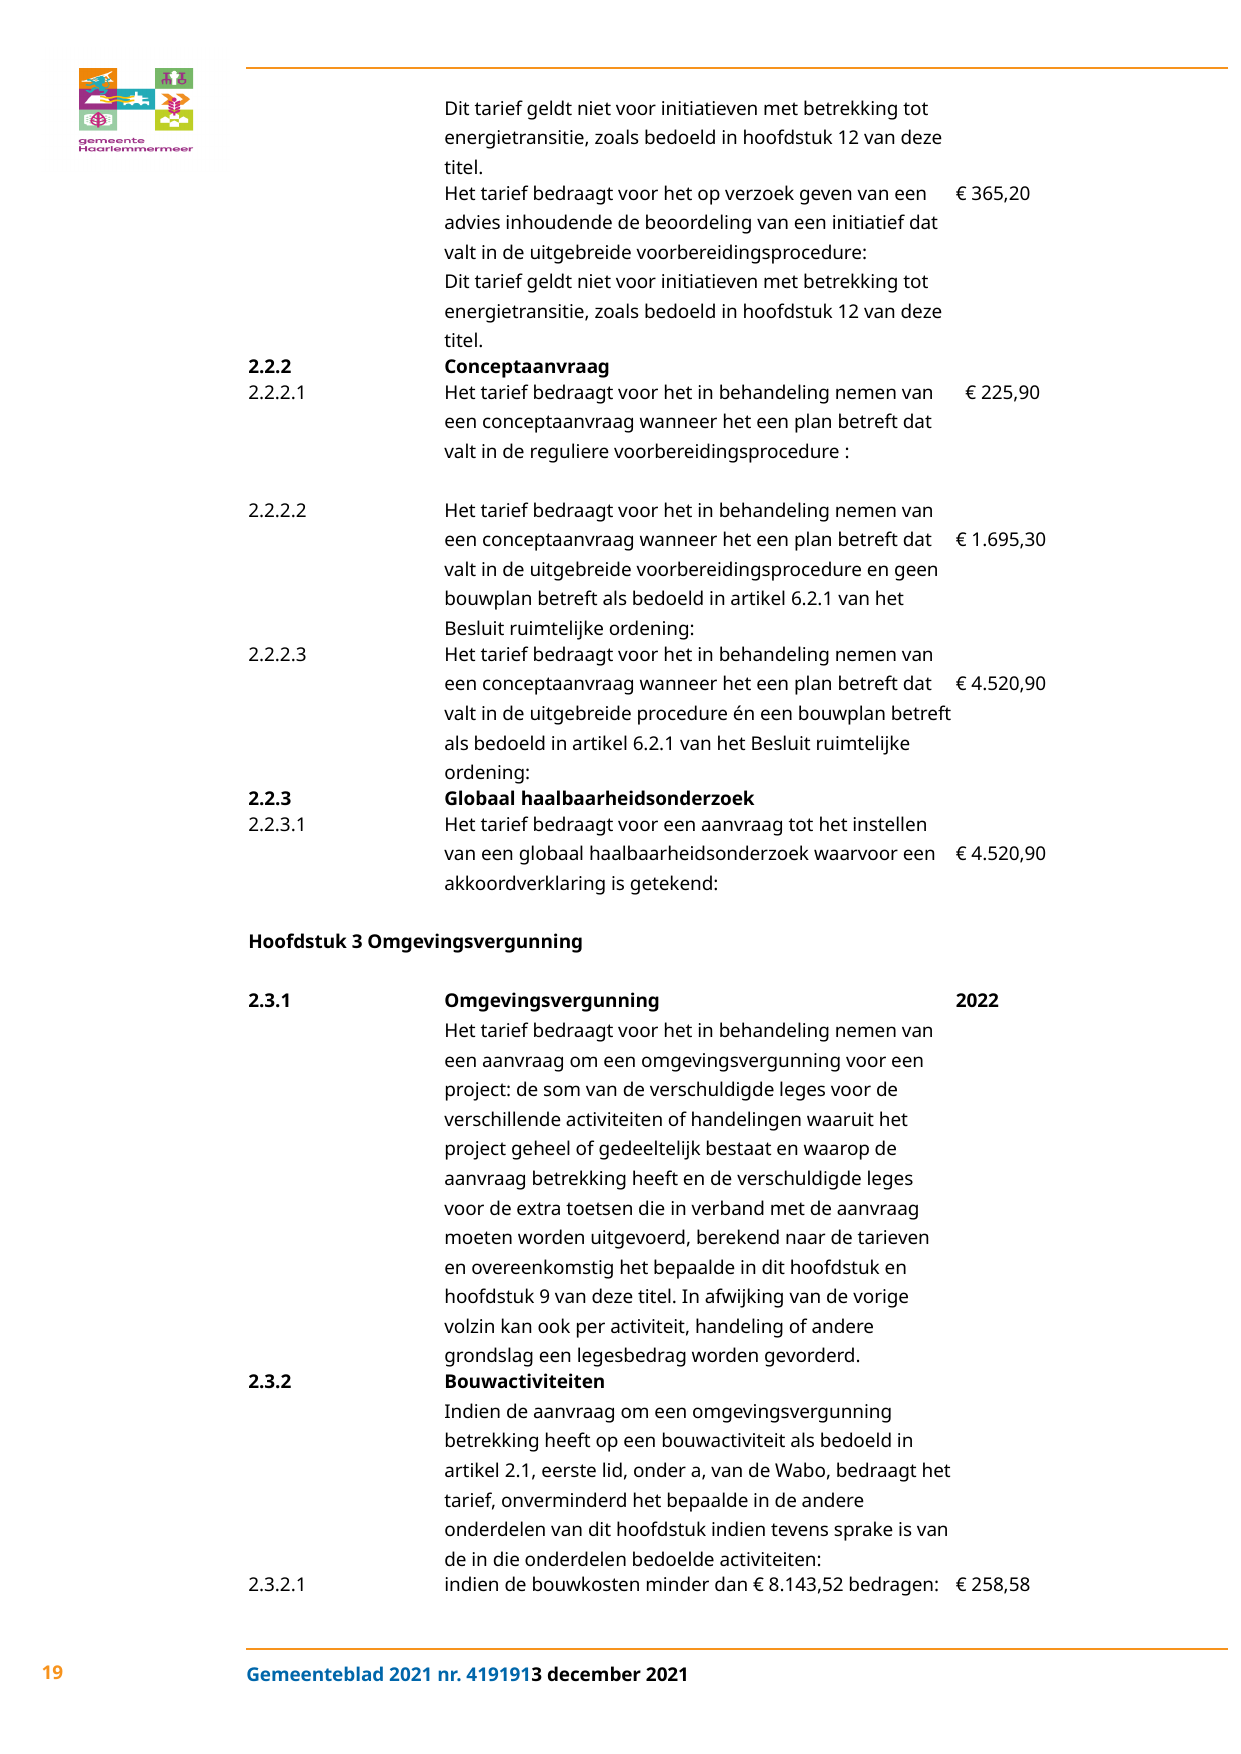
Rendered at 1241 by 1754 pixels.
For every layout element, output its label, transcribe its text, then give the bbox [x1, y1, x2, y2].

text Hoofdstuk 3 Omgevingsvergunning [248, 928, 1152, 954]
table_header Het tarief bedraagt voor het in behandeling nemen van een conceptaanvraag wanneer het een plan betreft dat valt in de uitgebreide voorbereidingsprocedure en geen bouwplan betreft als bedoeld in artikel 6.2.1 van het Besluit ruimtelijke ordening: [444, 497, 956, 641]
table_cell indien de bouwkosten minder dan € 8.143,52 bedragen: [444, 1572, 956, 1597]
table_cell Het tarief bedraagt voor het op verzoek geven van een advies inhoudende de beoordeling van een initiatief dat valt in de uitgebreide voorbereidingsprocedure: Dit tarief geldt niet voor initiatieven met betrekking tot energietransitie, zoals bedoeld in hoofdstuk 12 van deze titel. [444, 180, 956, 353]
table_header 2.2.2.2 [248, 497, 444, 641]
table_cell 2.2.3.1 [248, 811, 444, 896]
table_cell [956, 785, 1152, 811]
table_header 2022 [956, 988, 1152, 1013]
table_cell Bouwactiviteiten Indien de aanvraag om een omgevingsvergunning betrekking heeft op een bouwactiviteit als bedoeld in artikel 2.1, eerste lid, onder a, van de Wabo, bedraagt het tarief, onverminderd het bepaalde in de andere onderdelen van dit hoofdstuk indien tevens sprake is van de in die onderdelen bedoelde activiteiten: [444, 1369, 956, 1572]
table_cell Dit tarief geldt niet voor initiatieven met betrekking tot energietransitie, zoals bedoeld in hoofdstuk 12 van deze titel. [444, 95, 956, 180]
table_cell 2.2.2.3 [248, 641, 444, 785]
table_cell 2.2.2.1 [248, 379, 444, 464]
table_cell 2.2.2 [248, 353, 444, 379]
table_header Omgevingsvergunning Het tarief bedraagt voor het in behandeling nemen van een aanvraag om een omgevingsvergunning voor een project: de som van de verschuldigde leges voor de verschillende activiteiten of handelingen waaruit het project geheel of gedeeltelijk bestaat en waarop de aanvraag betrekking heeft en de verschuldigde leges voor de extra toetsen die in verband met de aanvraag moeten worden uitgevoerd, berekend naar de tarieven en overeenkomstig het bepaalde in dit hoofdstuk en hoofdstuk 9 van deze titel. In afwijking van de vorige volzin kan ook per activiteit, handeling of andere grondslag een legesbedrag worden gevorderd. [444, 988, 956, 1368]
table_header € 1.695,30 [956, 497, 1152, 641]
table_cell [956, 95, 1152, 180]
table_cell [956, 1014, 1152, 1368]
table_cell 2.3.2 [248, 1369, 444, 1572]
table_cell [956, 1369, 1152, 1572]
table_cell Conceptaanvraag [444, 353, 956, 379]
table_cell Het tarief bedraagt voor het in behandeling nemen van een conceptaanvraag wanneer het een plan betreft dat valt in de reguliere voorbereidingsprocedure : [444, 379, 956, 464]
table_cell € 4.520,90 [956, 641, 1152, 785]
table_cell € 365,20 [956, 180, 1152, 353]
table_cell 2.2.3 [248, 785, 444, 811]
table_header 2.3.1 [248, 988, 444, 1368]
table_cell [956, 353, 1152, 379]
table_cell Het tarief bedraagt voor het in behandeling nemen van een conceptaanvraag wanneer het een plan betreft dat valt in de uitgebreide procedure én een bouwplan betreft als bedoeld in artikel 6.2.1 van het Besluit ruimtelijke ordening: [444, 641, 956, 785]
table_cell Globaal haalbaarheidsonderzoek [444, 785, 956, 811]
table_cell € 4.520,90 [956, 811, 1152, 896]
table_cell [248, 180, 444, 353]
table_cell 2.3.2.1 [248, 1572, 444, 1597]
table_cell [248, 95, 444, 180]
table_cell € 258,58 [956, 1572, 1152, 1597]
table_cell Het tarief bedraagt voor een aanvraag tot het instellen van een globaal haalbaarheidsonderzoek waarvoor een akkoordverklaring is getekend: [444, 811, 956, 896]
picture [41, 47, 231, 172]
table_cell € 225,90 [956, 379, 1152, 464]
